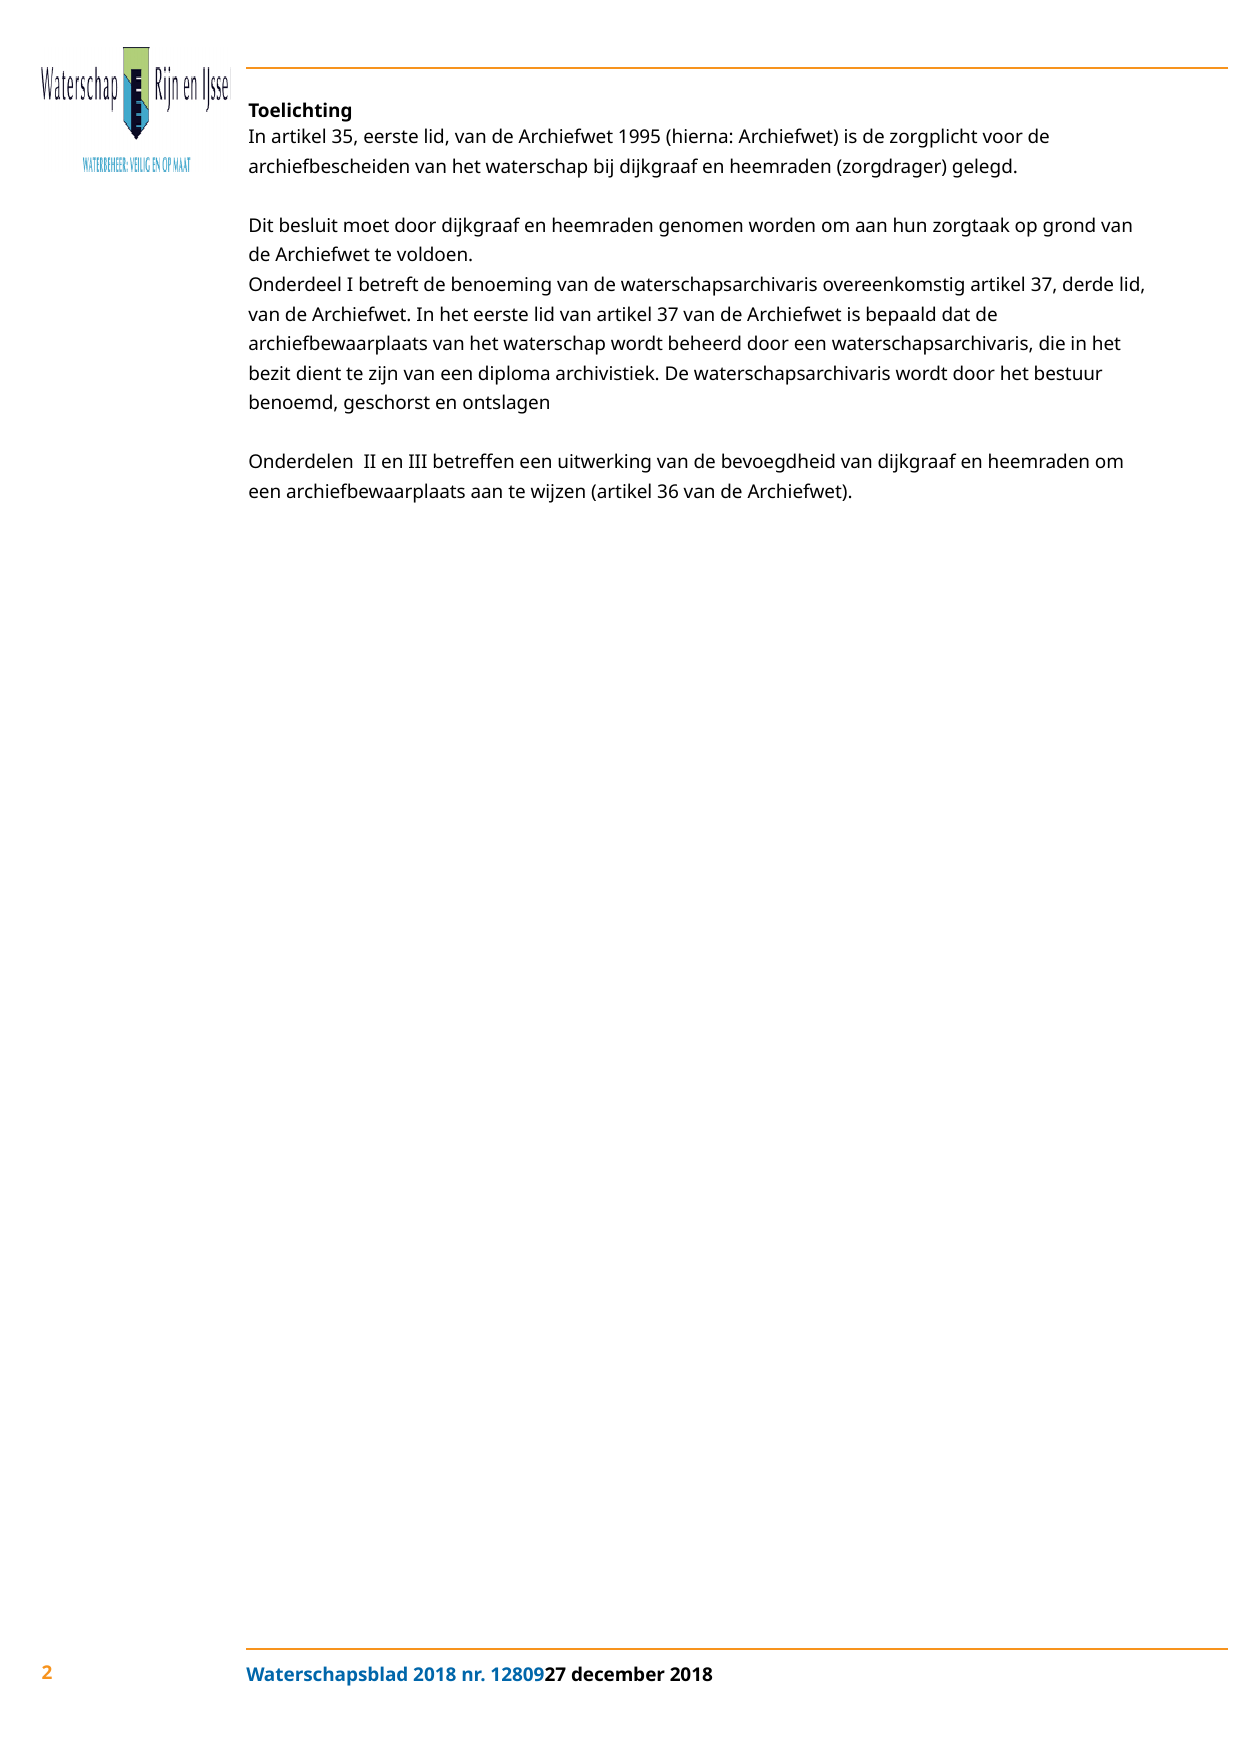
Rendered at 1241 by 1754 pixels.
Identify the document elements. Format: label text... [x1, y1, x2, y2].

picture [41, 47, 231, 172]
text Toelichting [248, 95, 1152, 123]
text Dit besluit moet door dijkgraaf en heemraden genomen worden om aan hun zorgtaak op grond van de Archiefwet te voldoen. [248, 212, 1152, 267]
text In artikel 35, eerste lid, van de Archiefwet 1995 (hierna: Archiefwet) is de zorgplicht voor de archiefbescheiden van het waterschap bij dijkgraaf en heemraden (zorgdrager) gelegd. [248, 123, 1152, 179]
text Onderdelen II en III betreffen een uitwerking van de bevoegdheid van dijkgraaf en heemraden om een archiefbewaarplaats aan te wijzen (artikel 36 van de Archiefwet). [248, 449, 1152, 504]
text Onderdeel I betreft de benoeming van de waterschapsarchivaris overeenkomstig artikel 37, derde lid, van de Archiefwet. In het eerste lid van artikel 37 van de Archiefwet is bepaald dat de archiefbewaarplaats van het waterschap wordt beheerd door een waterschapsarchivaris, die in het bezit dient te zijn van een diploma archivistiek. De waterschapsarchivaris wordt door het bestuur benoemd, geschorst en ontslagen [248, 271, 1152, 415]
